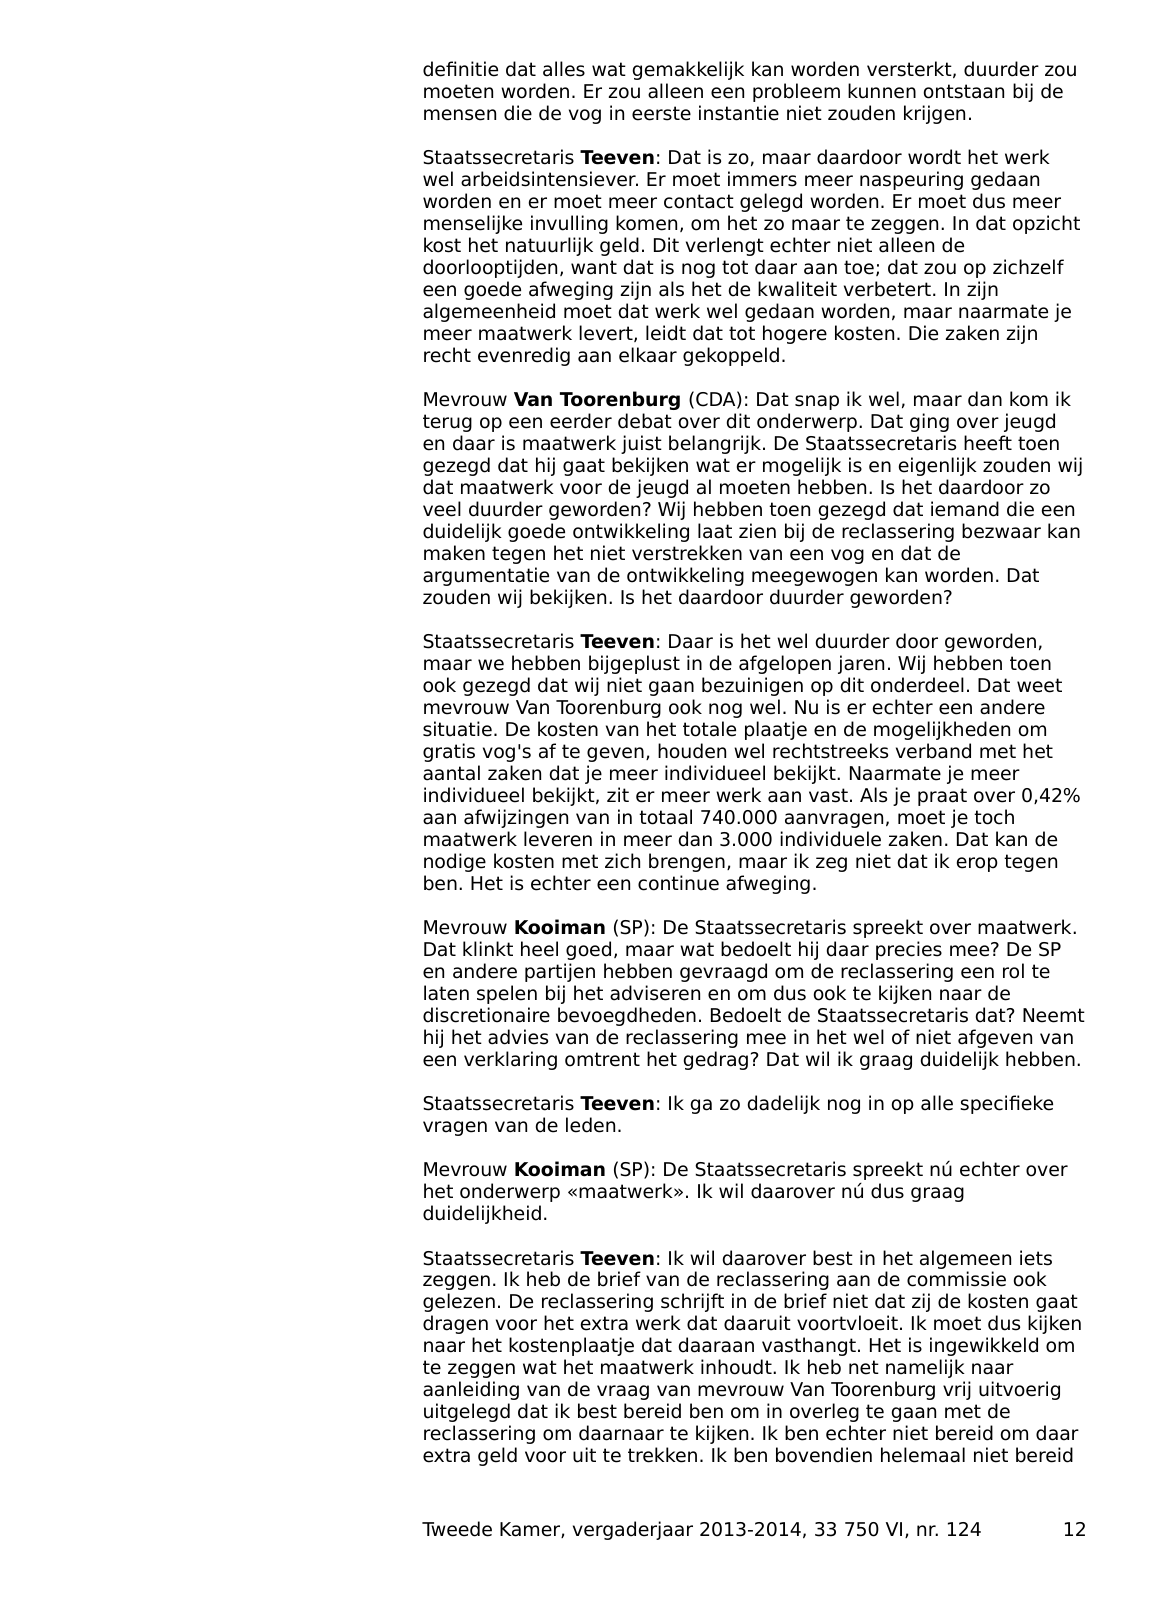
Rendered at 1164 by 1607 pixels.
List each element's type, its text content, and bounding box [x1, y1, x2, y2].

text Mevrouw Van Toorenburg (CDA): Dat snap ik wel, maar dan kom ik terug op een eerder debat over dit onderwerp. Dat ging over jeugd en daar is maatwerk juist belangrijk. De Staatssecretaris heeft toen gezegd dat hij gaat bekijken wat er mogelijk is en eigenlijk zouden wij dat maatwerk voor de jeugd al moeten hebben. Is het daardoor zo veel duurder geworden? Wij hebben toen gezegd dat iemand die een duidelijk goede ontwikkeling laat zien bij de reclassering bezwaar kan maken tegen het niet verstrekken van een vog en dat de argumentatie van de ontwikkeling meegewogen kan worden. Dat zouden wij bekijken. Is het daardoor duurder geworden? [422, 389, 1087, 609]
text Staatssecretaris Teeven: Ik wil daarover best in het algemeen iets zeggen. Ik heb de brief van de reclassering aan de commissie ook gelezen. De reclassering schrijft in de brief niet dat zij de kosten gaat dragen voor het extra werk dat daaruit voortvloeit. Ik moet dus kijken naar het kostenplaatje dat daaraan vasthangt. Het is ingewikkeld om te zeggen wat het maatwerk inhoudt. Ik heb net namelijk naar aanleiding van de vraag van mevrouw Van Toorenburg vrij uitvoerig uitgelegd dat ik best bereid ben om in overleg te gaan met de reclassering om daarnaar te kijken. Ik ben echter niet bereid om daar extra geld voor uit te trekken. Ik ben bovendien helemaal niet bereid [422, 1247, 1087, 1467]
text definitie dat alles wat gemakkelijk kan worden versterkt, duurder zou moeten worden. Er zou alleen een probleem kunnen ontstaan bij de mensen die de vog in eerste instantie niet zouden krijgen. [422, 59, 1087, 125]
text Staatssecretaris Teeven: Daar is het wel duurder door geworden, maar we hebben bijgeplust in de afgelopen jaren. Wij hebben toen ook gezegd dat wij niet gaan bezuinigen op dit onderdeel. Dat weet mevrouw Van Toorenburg ook nog wel. Nu is er echter een andere situatie. De kosten van het totale plaatje en de mogelijkheden om gratis vog's af te geven, houden wel rechtstreeks verband met het aantal zaken dat je meer individueel bekijkt. Naarmate je meer individueel bekijkt, zit er meer werk aan vast. Als je praat over 0,42% aan afwijzingen van in totaal 740.000 aanvragen, moet je toch maatwerk leveren in meer dan 3.000 individuele zaken. Dat kan de nodige kosten met zich brengen, maar ik zeg niet dat ik erop tegen ben. Het is echter een continue afweging. [422, 631, 1087, 895]
text Mevrouw Kooiman (SP): De Staatssecretaris spreekt over maatwerk. Dat klinkt heel goed, maar wat bedoelt hij daar precies mee? De SP en andere partijen hebben gevraagd om de reclassering een rol te laten spelen bij het adviseren en om dus ook te kijken naar de discretionaire bevoegdheden. Bedoelt de Staatssecretaris dat? Neemt hij het advies van de reclassering mee in het wel of niet afgeven van een verklaring omtrent het gedrag? Dat wil ik graag duidelijk hebben. [422, 917, 1087, 1071]
text Staatssecretaris Teeven: Dat is zo, maar daardoor wordt het werk wel arbeidsintensiever. Er moet immers meer naspeuring gedaan worden en er moet meer contact gelegd worden. Er moet dus meer menselijke invulling komen, om het zo maar te zeggen. In dat opzicht kost het natuurlijk geld. Dit verlengt echter niet alleen de doorlooptijden, want dat is nog tot daar aan toe; dat zou op zichzelf een goede afweging zijn als het de kwaliteit verbetert. In zijn algemeenheid moet dat werk wel gedaan worden, maar naarmate je meer maatwerk levert, leidt dat tot hogere kosten. Die zaken zijn recht evenredig aan elkaar gekoppeld. [422, 147, 1087, 367]
text Staatssecretaris Teeven: Ik ga zo dadelijk nog in op alle specifieke vragen van de leden. [422, 1093, 1087, 1137]
text Mevrouw Kooiman (SP): De Staatssecretaris spreekt nú echter over het onderwerp «maatwerk». Ik wil daarover nú dus graag duidelijkheid. [422, 1159, 1087, 1225]
